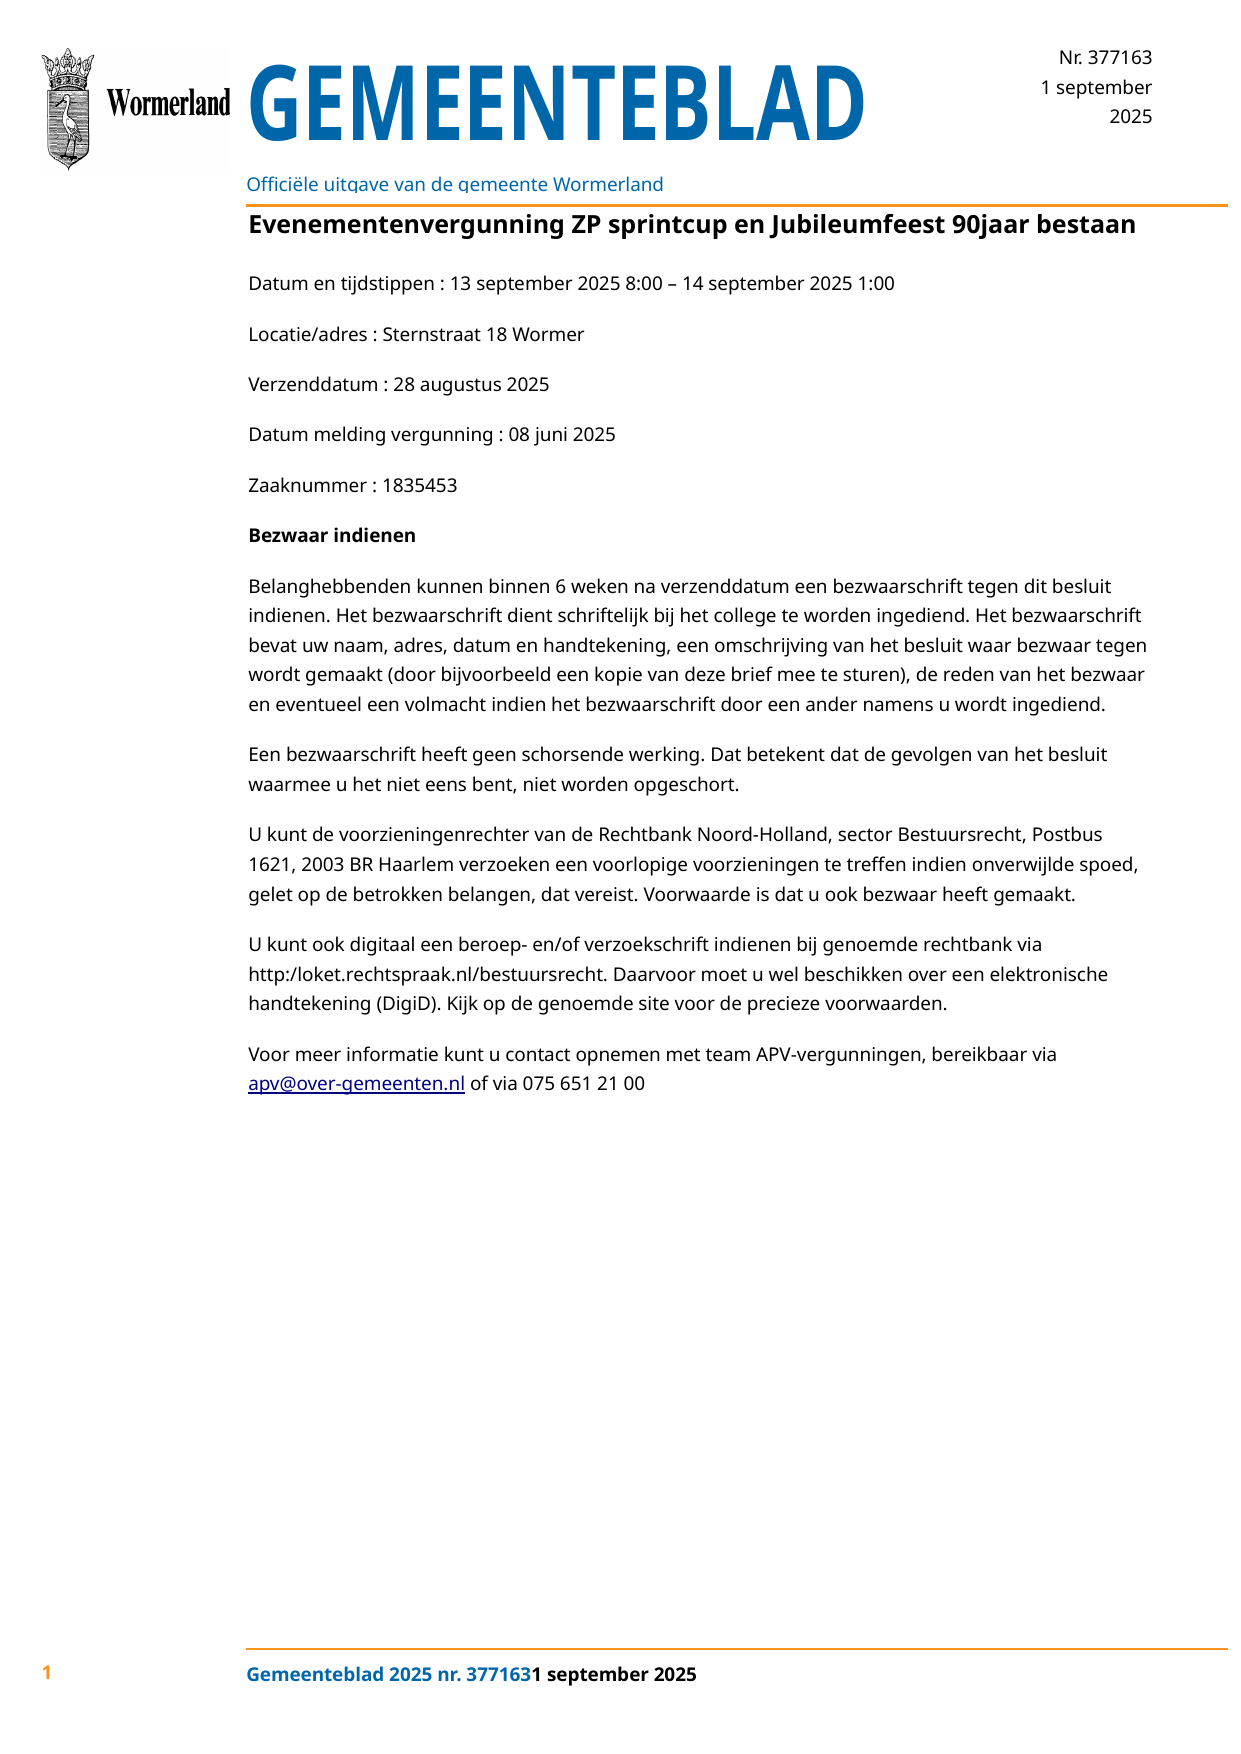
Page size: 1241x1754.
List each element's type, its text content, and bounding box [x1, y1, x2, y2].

text Bezwaar indienen [248, 522, 1152, 548]
text Locatie/adres : Sternstraat 18 Wormer [248, 321, 1152, 346]
text Datum en tijdstippen : 13 september 2025 8:00 – 14 september 2025 1:00 [248, 270, 1152, 296]
text Evenementenvergunning ZP sprintcup en Jubileumfeest 90jaar bestaan [248, 207, 1152, 241]
text U kunt ook digitaal een beroep- en/of verzoekschrift indienen bij genoemde rechtbank via http:/loket.rechtspraak.nl/bestuursrecht. Daarvoor moet u wel beschikken over een elektronische handtekening (DigiD). Kijk op de genoemde site voor de precieze voorwaarden. [248, 931, 1152, 1016]
text Zaaknummer : 1835453 [248, 472, 1152, 498]
text Datum melding vergunning : 08 juni 2025 [248, 422, 1152, 447]
text Voor meer informatie kunt u contact opnemen met team APV-vergunningen, bereikbaar via apv@over-gemeenten.nl of via 075 651 21 00 [248, 1041, 1152, 1096]
picture [41, 47, 231, 172]
text Verzenddatum : 28 augustus 2025 [248, 371, 1152, 397]
text Een bezwaarschrift heeft geen schorsende werking. Dat betekent dat de gevolgen van het besluit waarmee u het niet eens bent, niet worden opgeschort. [248, 742, 1152, 797]
text U kunt de voorzieningenrechter van de Rechtbank Noord-Holland, sector Bestuursrecht, Postbus 1621, 2003 BR Haarlem verzoeken een voorlopige voorzieningen te treffen indien onverwijlde spoed, gelet op de betrokken belangen, dat vereist. Voorwaarde is dat u ook bezwaar heeft gemaakt. [248, 822, 1152, 906]
text Belanghebbenden kunnen binnen 6 weken na verzenddatum een bezwaarschrift tegen dit besluit indienen. Het bezwaarschrift dient schriftelijk bij het college te worden ingediend. Het bezwaarschrift bevat uw naam, adres, datum en handtekening, een omschrijving van het besluit waar bezwaar tegen wordt gemaakt (door bijvoorbeeld een kopie van deze brief mee te sturen), de reden van het bezwaar en eventueel een volmacht indien het bezwaarschrift door een ander namens u wordt ingediend. [248, 573, 1152, 717]
